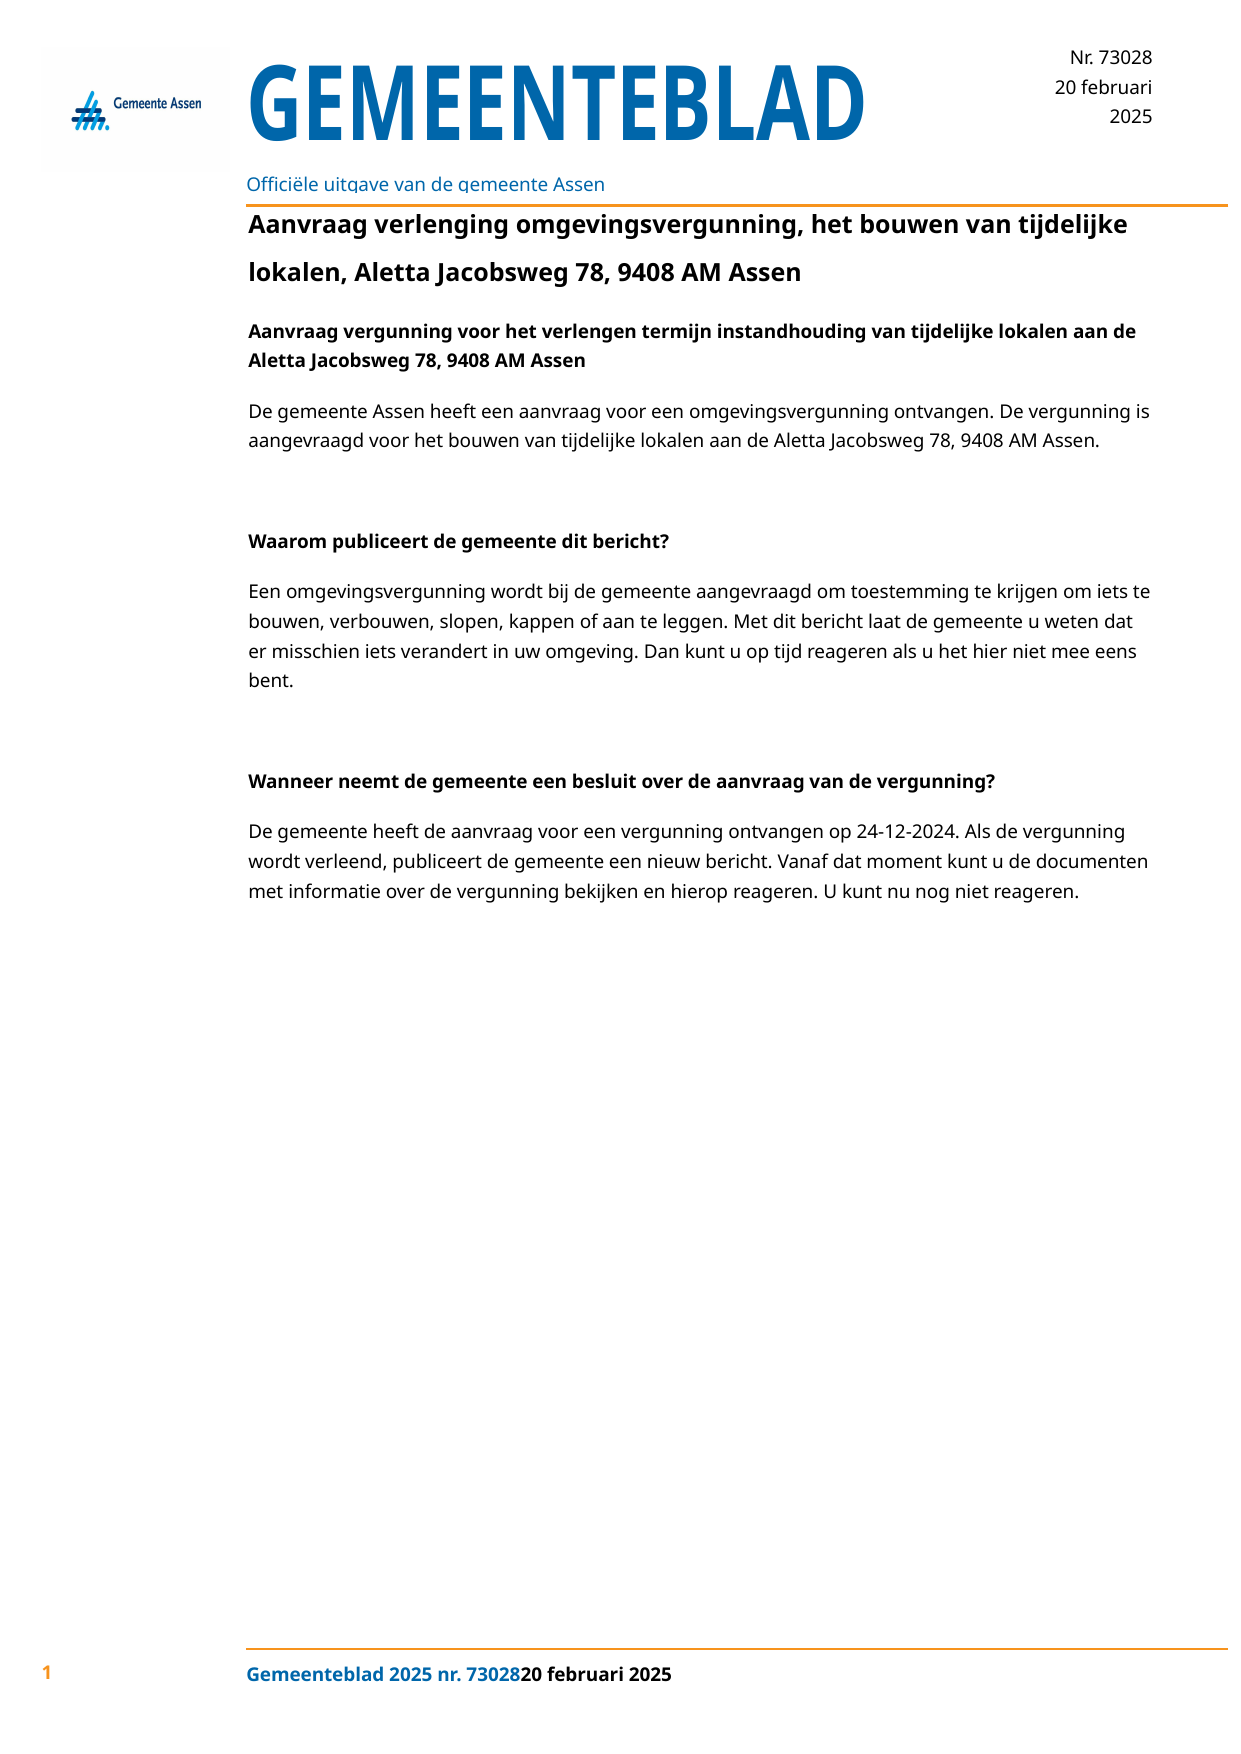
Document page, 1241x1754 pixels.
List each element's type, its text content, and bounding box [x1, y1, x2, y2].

text Wanneer neemt de gemeente een besluit over de aanvraag van de vergunning? [248, 768, 1152, 794]
text Een omgevingsvergunning wordt bij de gemeente aangevraagd om toestemming te krijgen om iets te bouwen, verbouwen, slopen, kappen of aan te leggen. Met dit bericht laat de gemeente u weten dat er misschien iets verandert in uw omgeving. Dan kunt u op tijd reageren als u het hier niet mee eens bent. [248, 579, 1152, 693]
text De gemeente heeft de aanvraag voor een vergunning ontvangen op 24-12-2024. Als de vergunning wordt verleend, publiceert de gemeente een nieuw bericht. Vanaf dat moment kunt u de documenten met informatie over de vergunning bekijken en hierop reageren. U kunt nu nog niet reageren. [248, 819, 1152, 904]
text Aanvraag verlenging omgevingsvergunning, het bouwen van tijdelijke lokalen, Aletta Jacobsweg 78, 9408 AM Assen [248, 207, 1152, 288]
picture [41, 47, 231, 172]
text Aanvraag vergunning voor het verlengen termijn instandhouding van tijdelijke lokalen aan de Aletta Jacobsweg 78, 9408 AM Assen [248, 318, 1152, 373]
text Waarom publiceert de gemeente dit bericht? [248, 528, 1152, 554]
text De gemeente Assen heeft een aanvraag voor een omgevingsvergunning ontvangen. De vergunning is aangevraagd voor het bouwen van tijdelijke lokalen aan de Aletta Jacobsweg 78, 9408 AM Assen. [248, 398, 1152, 453]
